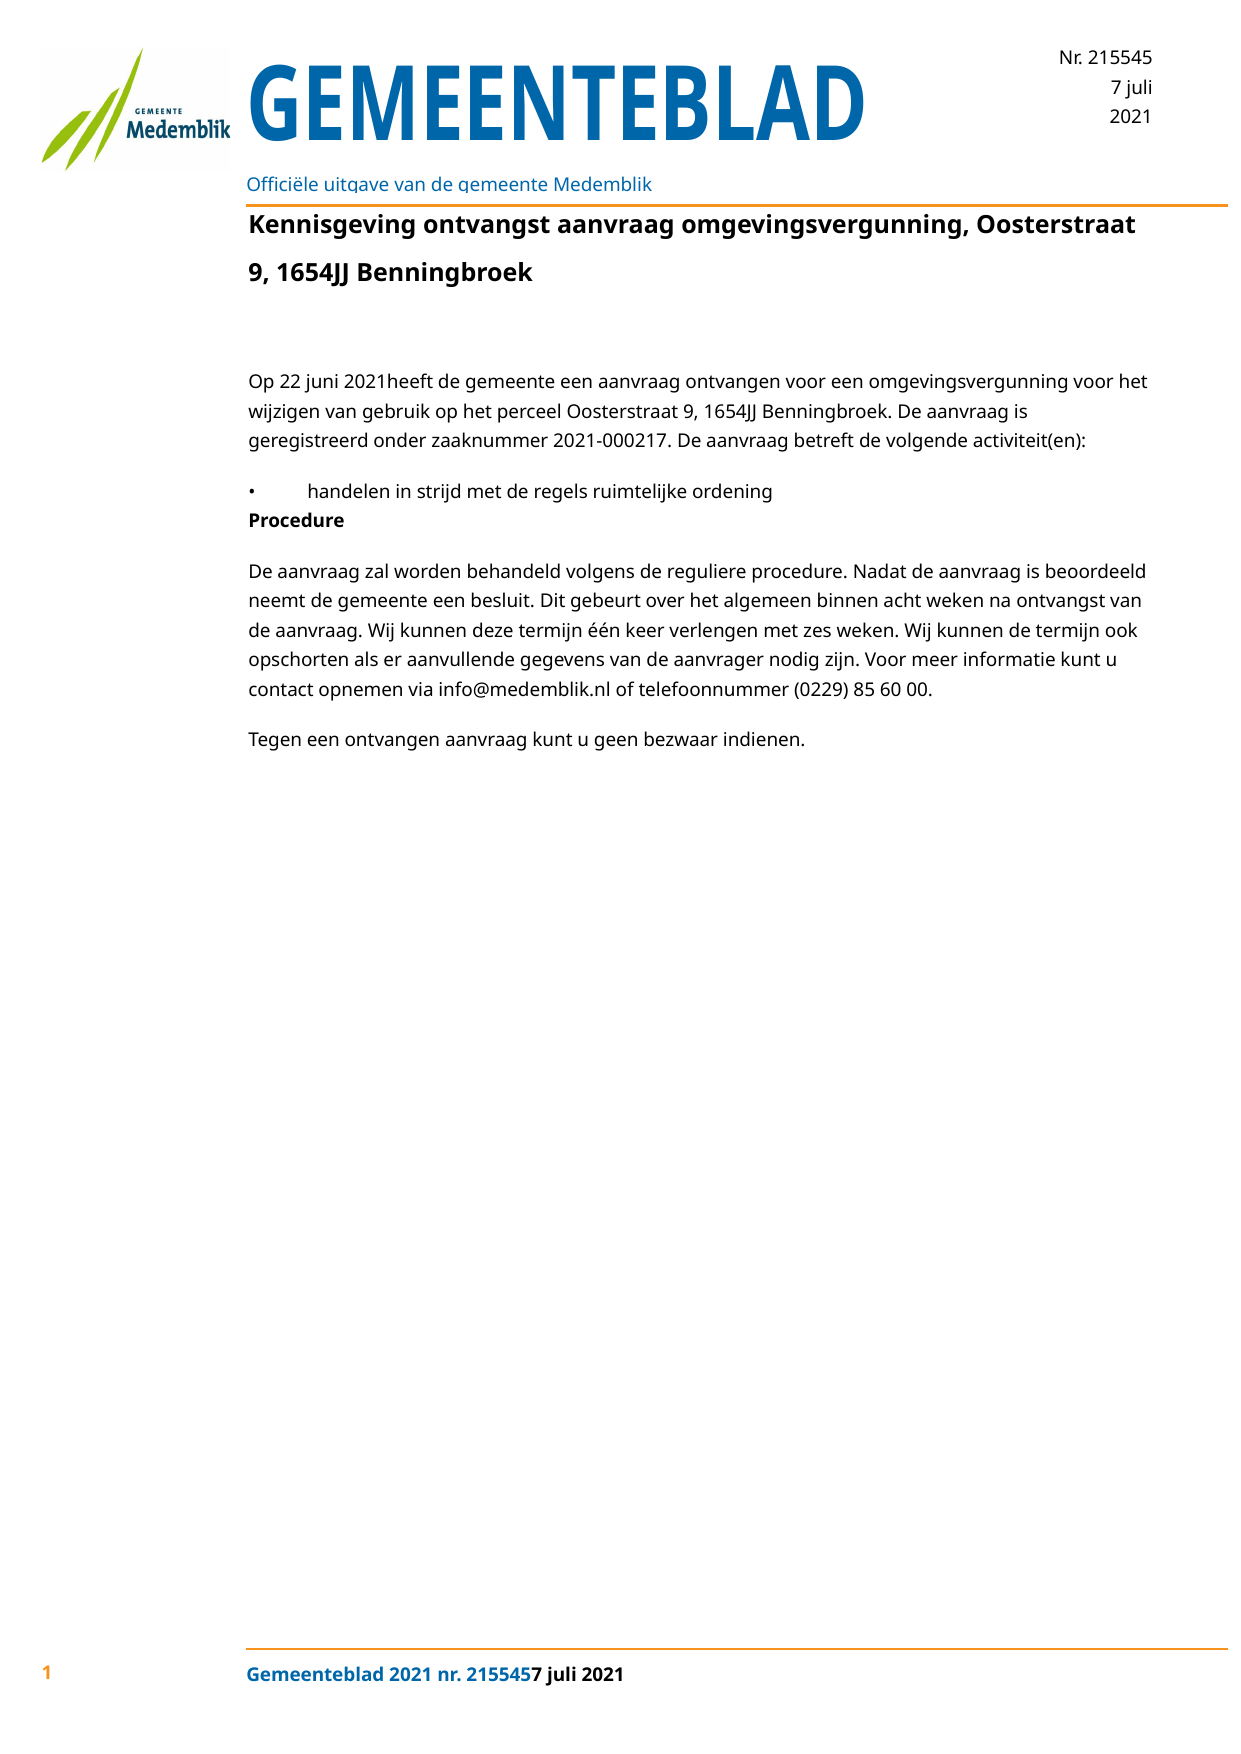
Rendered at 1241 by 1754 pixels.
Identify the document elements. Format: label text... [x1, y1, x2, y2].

text Kennisgeving ontvangst aanvraag omgevingsvergunning, Oosterstraat 9, 1654JJ Benningbroek [248, 207, 1152, 288]
text Procedure [248, 507, 1152, 533]
list handelen in strijd met de regels ruimtelijke ordening [248, 478, 1152, 504]
text Tegen een ontvangen aanvraag kunt u geen bezwaar indienen. [248, 727, 1152, 752]
text De aanvraag zal worden behandeld volgens de reguliere procedure. Nadat de aanvraag is beoordeeld neemt de gemeente een besluit. Dit gebeurt over het algemeen binnen acht weken na ontvangst van de aanvraag. Wij kunnen deze termijn één keer verlengen met zes weken. Wij kunnen de termijn ook opschorten als er aanvullende gegevens van de aanvrager nodig zijn. Voor meer informatie kunt u contact opnemen via info@medemblik.nl of telefoonnummer (0229) 85 60 00. [248, 558, 1152, 702]
picture [41, 47, 231, 172]
text Op 22 juni 2021heeft de gemeente een aanvraag ontvangen voor een omgevingsvergunning voor het wijzigen van gebruik op het perceel Oosterstraat 9, 1654JJ Benningbroek. De aanvraag is geregistreerd onder zaaknummer 2021-000217. De aanvraag betreft de volgende activiteit(en): [248, 368, 1152, 453]
